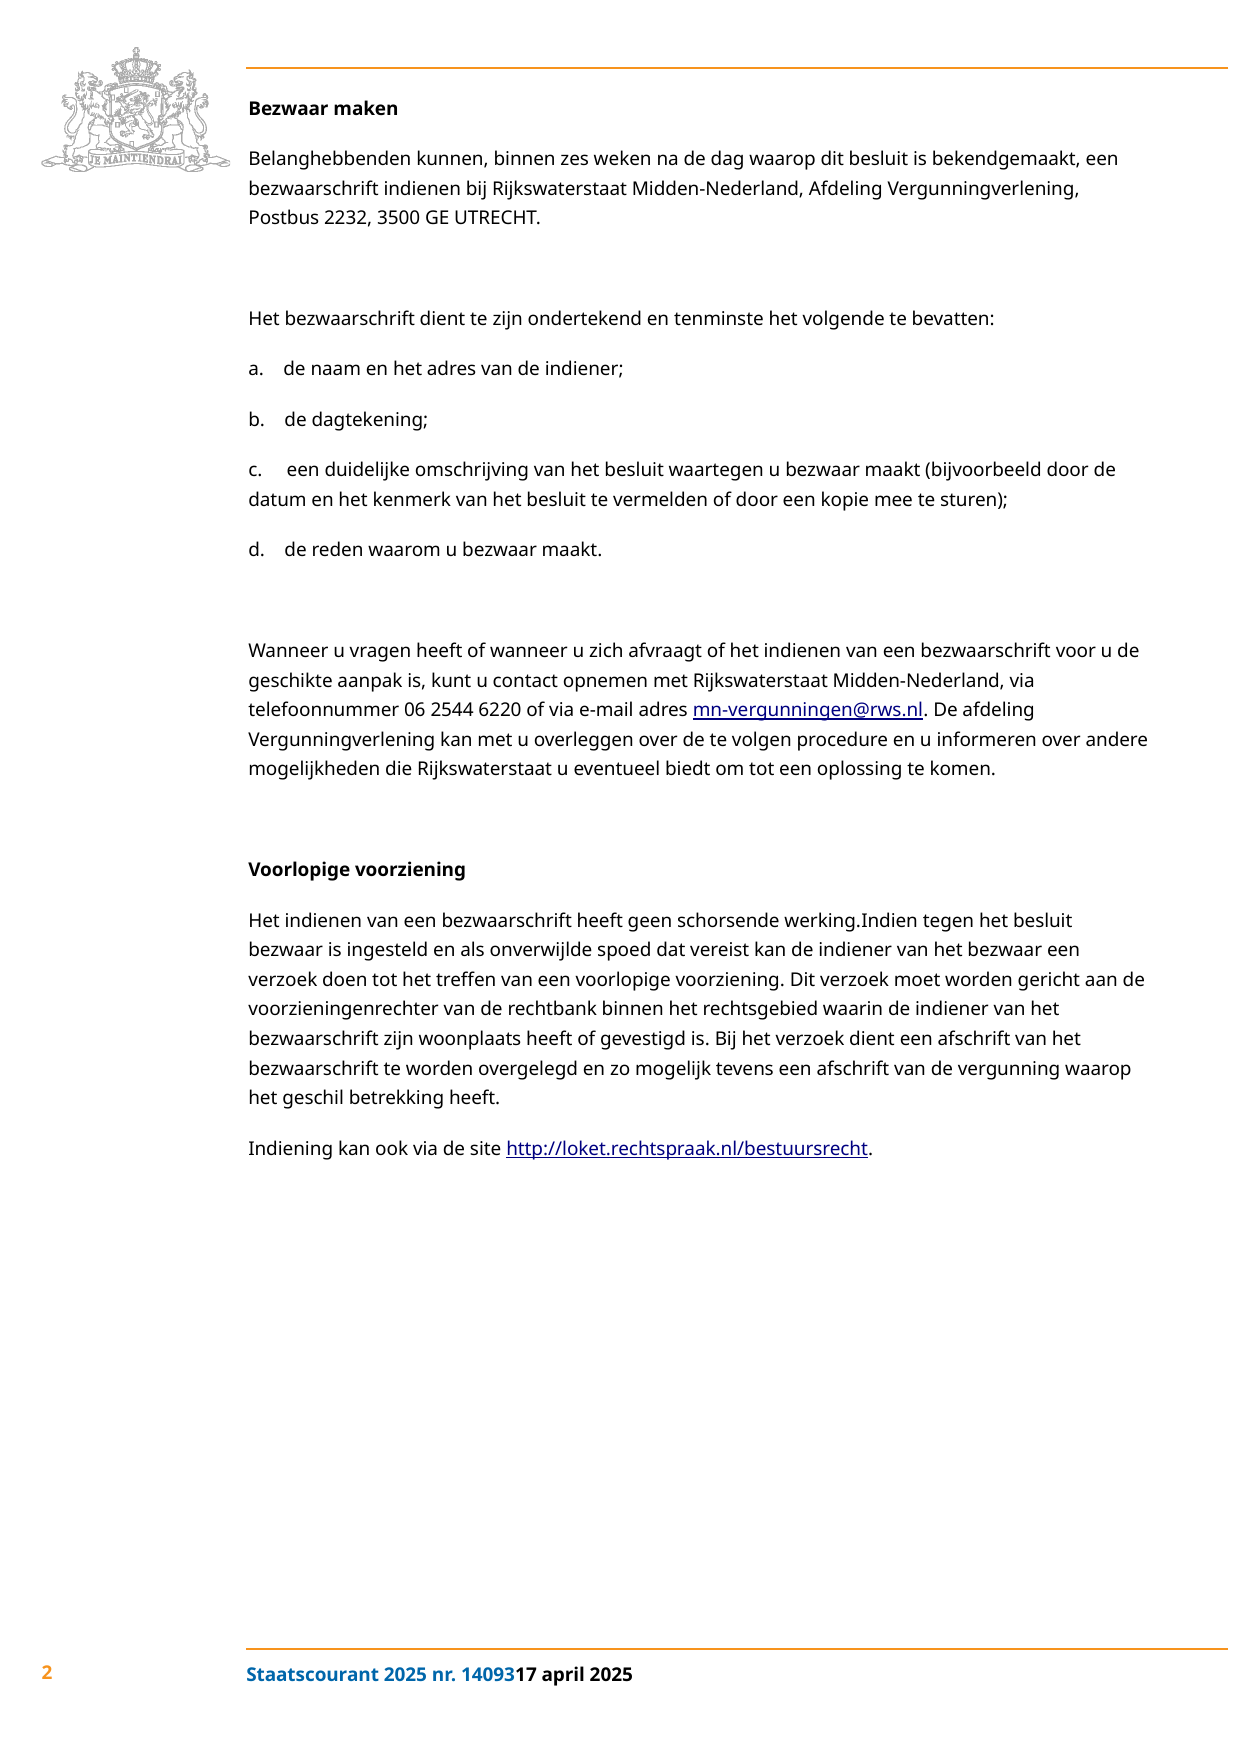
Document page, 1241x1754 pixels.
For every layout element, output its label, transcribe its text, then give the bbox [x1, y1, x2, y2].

text c. een duidelijke omschrijving van het besluit waartegen u bezwaar maakt (bijvoorbeeld door de datum en het kenmerk van het besluit te vermelden of door een kopie mee te sturen); [248, 456, 1152, 512]
text b. de dagtekening; [248, 406, 1152, 432]
text Voorlopige voorziening [248, 856, 1152, 882]
text Het indienen van een bezwaarschrift heeft geen schorsende werking.Indien tegen het besluit bezwaar is ingesteld en als onverwijlde spoed dat vereist kan de indiener van het bezwaar een verzoek doen tot het treffen van een voorlopige voorziening. Dit verzoek moet worden gericht aan de voorzieningenrechter van de rechtbank binnen het rechtsgebied waarin de indiener van het bezwaarschrift zijn woonplaats heeft of gevestigd is. Bij het verzoek dient een afschrift van het bezwaarschrift te worden overgelegd en zo mogelijk tevens een afschrift van de vergunning waarop het geschil betrekking heeft. [248, 907, 1152, 1110]
text Het bezwaarschrift dient te zijn ondertekend en tenminste het volgende te bevatten: [248, 305, 1152, 331]
text a. de naam en het adres van de indiener; [248, 356, 1152, 381]
text Belanghebbenden kunnen, binnen zes weken na de dag waarop dit besluit is bekendgemaakt, een bezwaarschrift indienen bij Rijkswaterstaat Midden-Nederland, Afdeling Vergunningverlening, Postbus 2232, 3500 GE UTRECHT. [248, 145, 1152, 230]
text Bezwaar maken [248, 95, 1152, 121]
picture [41, 47, 231, 172]
text Indiening kan ook via de site http://loket.rechtspraak.nl/bestuursrecht. [248, 1135, 1152, 1161]
text Wanneer u vragen heeft of wanneer u zich afvraagt of het indienen van een bezwaarschrift voor u de geschikte aanpak is, kunt u contact opnemen met Rijkswaterstaat Midden-Nederland, via telefoonnummer 06 2544 6220 of via e-mail adres mn-vergunningen@rws.nl. De afdeling Vergunningverlening kan met u overleggen over de te volgen procedure en u informeren over andere mogelijkheden die Rijkswaterstaat u eventueel biedt om tot een oplossing te komen. [248, 637, 1152, 781]
text d. de reden waarom u bezwaar maakt. [248, 536, 1152, 562]
